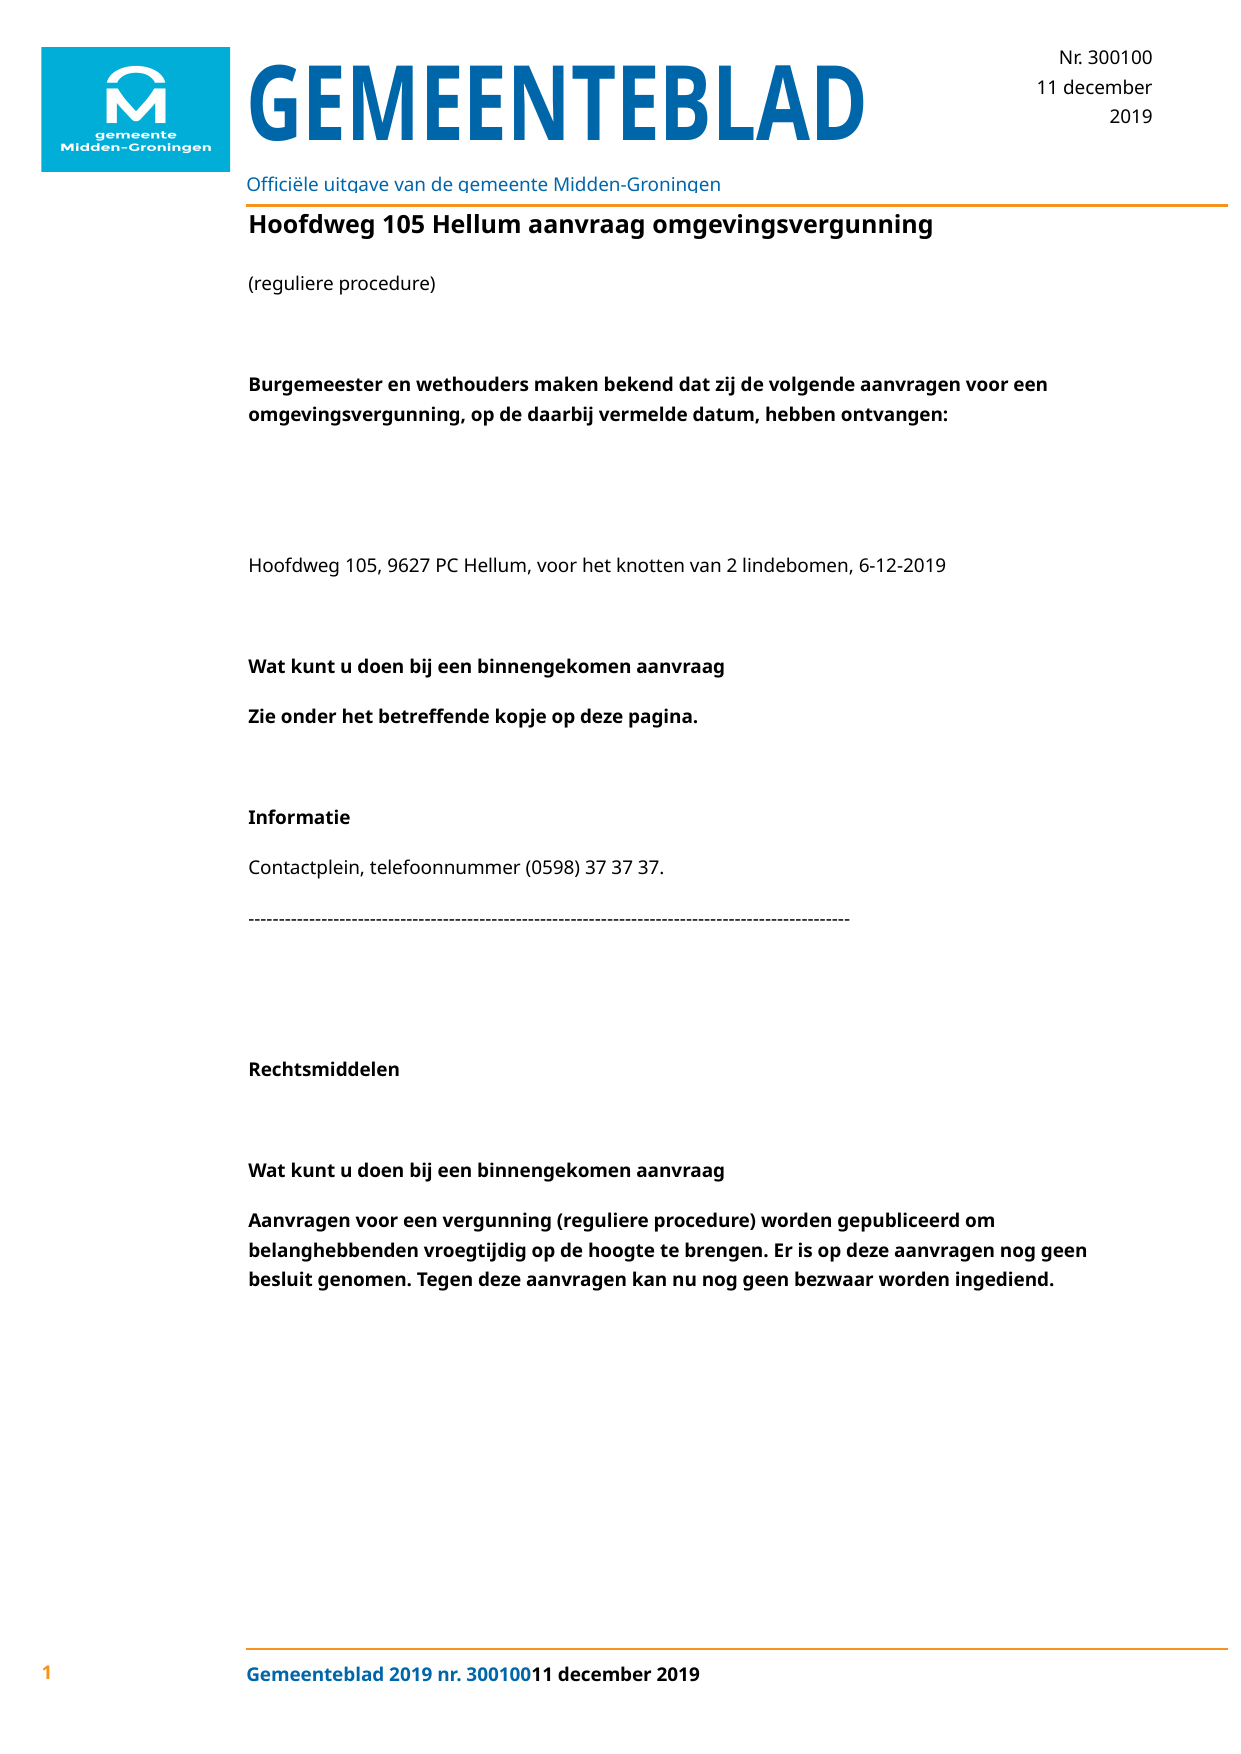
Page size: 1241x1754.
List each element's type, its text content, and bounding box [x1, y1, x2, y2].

text Zie onder het betreffende kopje op deze pagina. [248, 703, 1152, 729]
text Aanvragen voor een vergunning (reguliere procedure) worden gepubliceerd om belanghebbenden vroegtijdig op de hoogte te brengen. Er is op deze aanvragen nog geen besluit genomen. Tegen deze aanvragen kan nu nog geen bezwaar worden ingediend. [248, 1207, 1152, 1292]
text (reguliere procedure) [248, 270, 1152, 296]
text --------------------------------------------------------------------------------------------------- [248, 905, 1152, 931]
text Contactplein, telefoonnummer (0598) 37 37 37. [248, 854, 1152, 880]
text Wat kunt u doen bij een binnengekomen aanvraag [248, 1157, 1152, 1183]
text Rechtsmiddelen [248, 1056, 1152, 1082]
picture [107, 89, 165, 122]
picture [108, 66, 164, 82]
text Hoofdweg 105 Hellum aanvraag omgevingsvergunning [248, 207, 1152, 241]
text Informatie [248, 804, 1152, 830]
text Hoofdweg 105, 9627 PC Hellum, voor het knotten van 2 lindebomen, 6-12-2019 [248, 552, 1152, 578]
text Wat kunt u doen bij een binnengekomen aanvraag [248, 653, 1152, 678]
picture [184, 146, 190, 153]
text Burgemeester en wethouders maken bekend dat zij de volgende aanvragen voor een omgevingsvergunning, op de daarbij vermelde datum, hebben ontvangen: [248, 371, 1152, 426]
